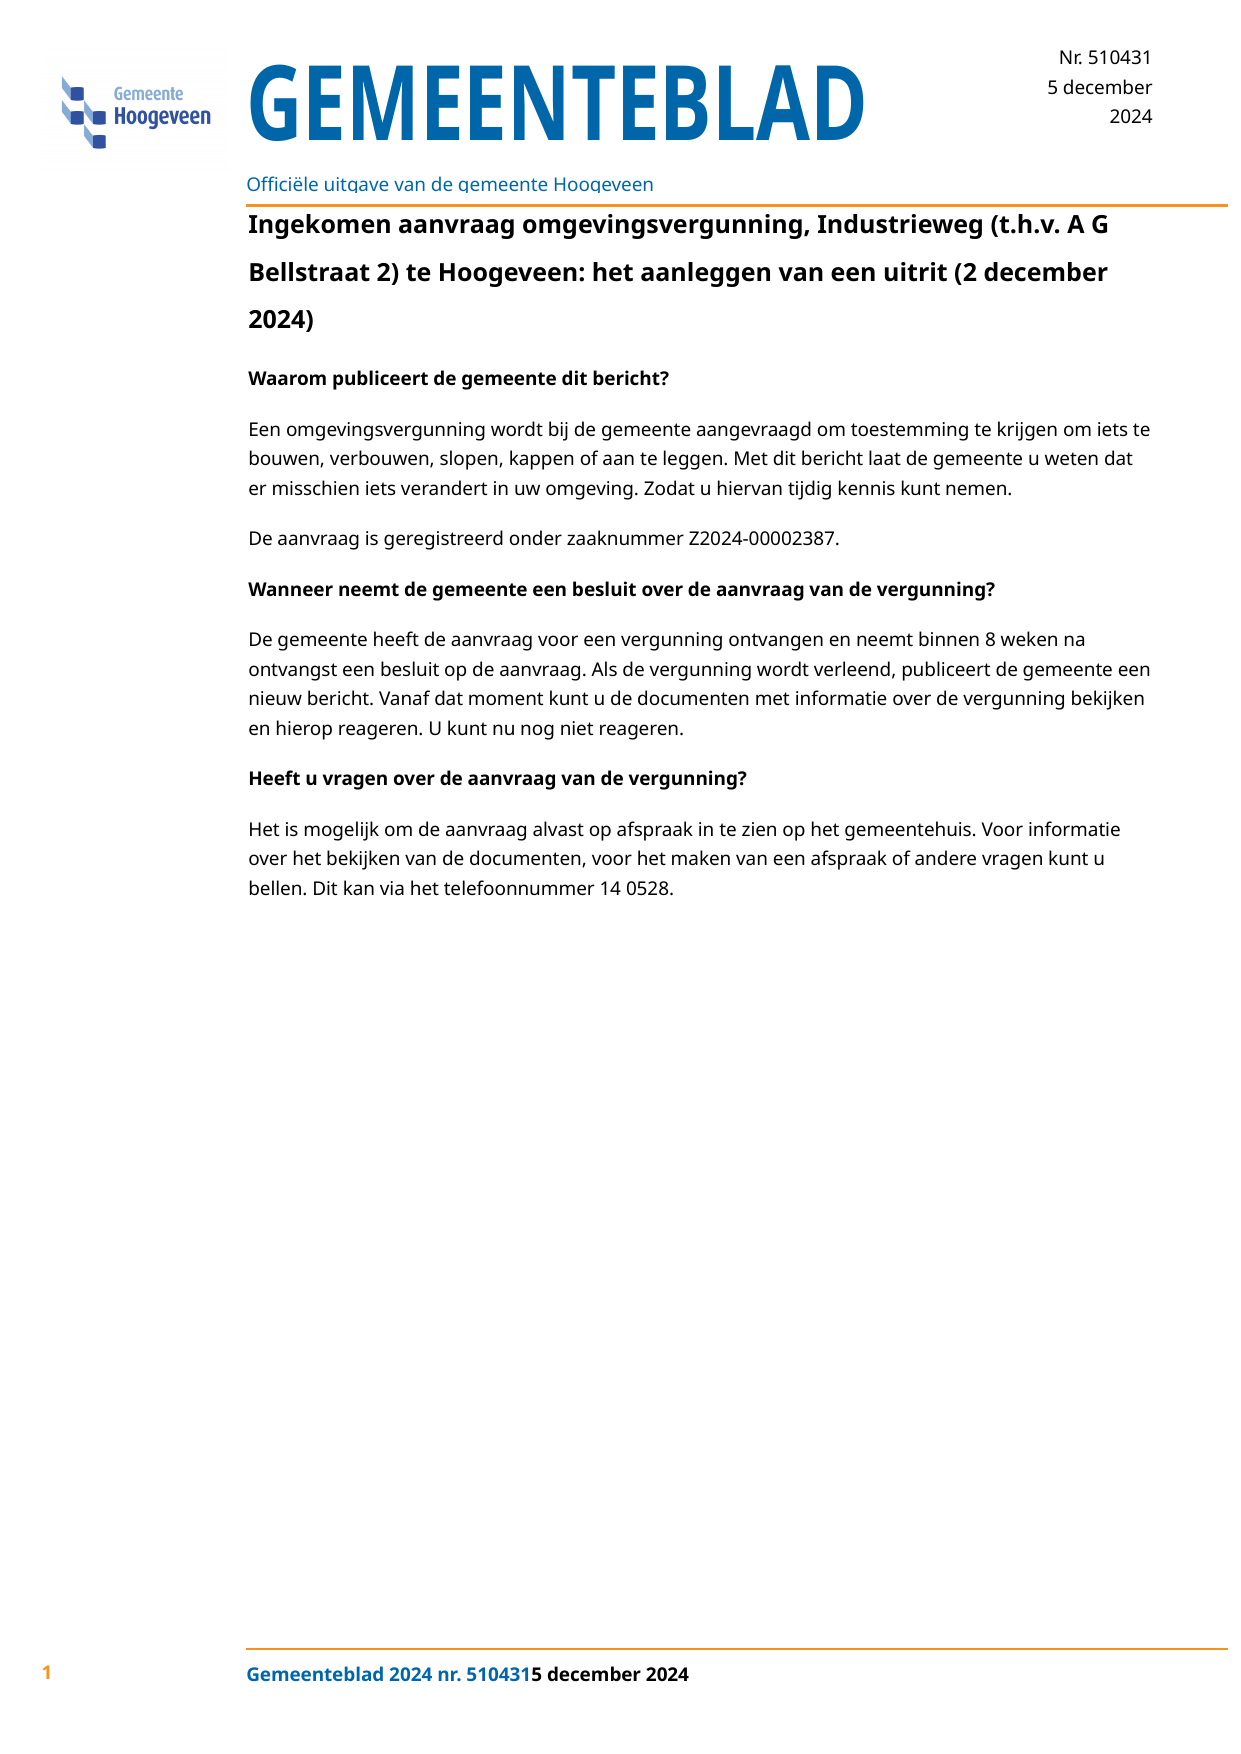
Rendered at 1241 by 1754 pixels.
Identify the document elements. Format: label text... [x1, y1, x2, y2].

text Ingekomen aanvraag omgevingsvergunning, Industrieweg (t.h.v. A G Bellstraat 2) te Hoogeveen: het aanleggen van een uitrit (2 december 2024) [248, 207, 1152, 336]
text De aanvraag is geregistreerd onder zaaknummer Z2024-00002387. [248, 526, 1152, 551]
text Heeft u vragen over de aanvraag van de vergunning? [248, 766, 1152, 791]
text Waarom publiceert de gemeente dit bericht? [248, 366, 1152, 391]
picture [41, 47, 231, 172]
text Het is mogelijk om de aanvraag alvast op afspraak in te zien op het gemeentehuis. Voor informatie over het bekijken van de documenten, voor het maken van een afspraak of andere vragen kunt u bellen. Dit kan via het telefoonnummer 14 0528. [248, 816, 1152, 901]
text De gemeente heeft de aanvraag voor een vergunning ontvangen en neemt binnen 8 weken na ontvangst een besluit op de aanvraag. Als de vergunning wordt verleend, publiceert de gemeente een nieuw bericht. Vanaf dat moment kunt u de documenten met informatie over de vergunning bekijken en hierop reageren. U kunt nu nog niet reageren. [248, 626, 1152, 741]
text Wanneer neemt de gemeente een besluit over de aanvraag van de vergunning? [248, 576, 1152, 602]
text Een omgevingsvergunning wordt bij de gemeente aangevraagd om toestemming te krijgen om iets te bouwen, verbouwen, slopen, kappen of aan te leggen. Met dit bericht laat de gemeente u weten dat er misschien iets verandert in uw omgeving. Zodat u hiervan tijdig kennis kunt nemen. [248, 416, 1152, 501]
